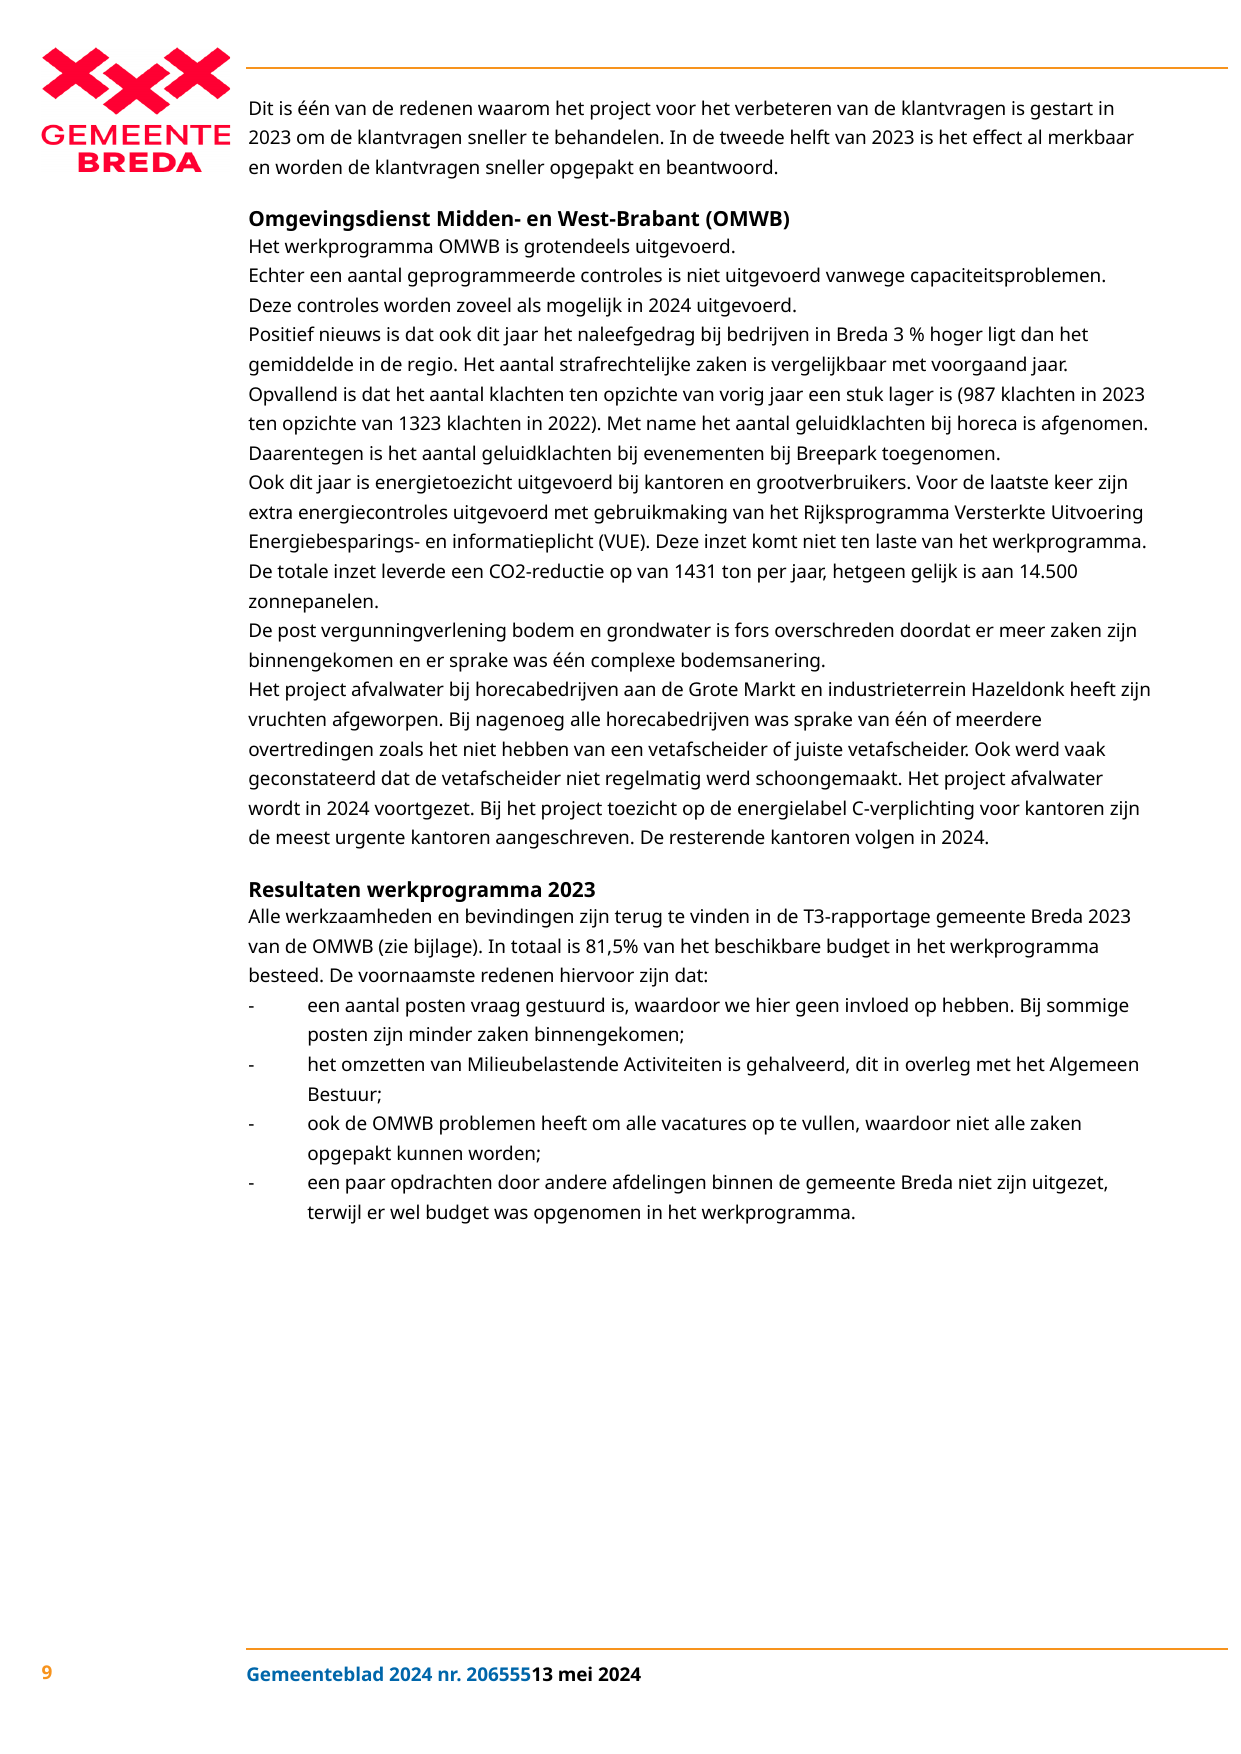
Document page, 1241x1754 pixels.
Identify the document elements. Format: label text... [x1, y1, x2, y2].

list een aantal posten vraag gestuurd is, waardoor we hier geen invloed op hebben. Bij sommige posten zijn minder zaken binnengekomen; [248, 992, 1152, 1047]
list een paar opdrachten door andere afdelingen binnen de gemeente Breda niet zijn uitgezet, terwijl er wel budget was opgenomen in het werkprogramma. [248, 1169, 1152, 1225]
text Het project afvalwater bij horecabedrijven aan de Grote Markt en industrieterrein Hazeldonk heeft zijn vruchten afgeworpen. Bij nagenoeg alle horecabedrijven was sprake van één of meerdere overtredingen zoals het niet hebben van een vetafscheider of juiste vetafscheider. Ook werd vaak geconstateerd dat de vetafscheider niet regelmatig werd schoongemaakt. Het project afvalwater wordt in 2024 voortgezet. Bij het project toezicht op de energielabel C-verplichting voor kantoren zijn de meest urgente kantoren aangeschreven. De resterende kantoren volgen in 2024. [248, 677, 1152, 850]
text Positief nieuws is dat ook dit jaar het naleefgedrag bij bedrijven in Breda 3 % hoger ligt dan het gemiddelde in de regio. Het aantal strafrechtelijke zaken is vergelijkbaar met voorgaand jaar. [248, 322, 1152, 377]
text Het werkprogramma OMWB is grotendeels uitgevoerd. [248, 233, 1152, 258]
list ook de OMWB problemen heeft om alle vacatures op te vullen, waardoor niet alle zaken opgepakt kunnen worden; [248, 1110, 1152, 1166]
text Resultaten werkprogramma 2023 [248, 875, 1152, 903]
picture [41, 47, 231, 172]
text Alle werkzaamheden en bevindingen zijn terug te vinden in de T3-rapportage gemeente Breda 2023 van de OMWB (zie bijlage). In totaal is 81,5% van het beschikbare budget in het werkprogramma besteed. De voornaamste redenen hiervoor zijn dat: [248, 903, 1152, 988]
text Opvallend is dat het aantal klachten ten opzichte van vorig jaar een stuk lager is (987 klachten in 2023 ten opzichte van 1323 klachten in 2022). Met name het aantal geluidklachten bij horeca is afgenomen. Daarentegen is het aantal geluidklachten bij evenementen bij Breepark toegenomen. [248, 381, 1152, 466]
text Dit is één van de redenen waarom het project voor het verbeteren van de klantvragen is gestart in 2023 om de klantvragen sneller te behandelen. In de tweede helft van 2023 is het effect al merkbaar en worden de klantvragen sneller opgepakt en beantwoord. [248, 95, 1152, 180]
text De post vergunningverlening bodem en grondwater is fors overschreden doordat er meer zaken zijn binnengekomen en er sprake was één complexe bodemsanering. [248, 617, 1152, 673]
list het omzetten van Milieubelastende Activiteiten is gehalveerd, dit in overleg met het Algemeen Bestuur; [248, 1051, 1152, 1107]
text Echter een aantal geprogrammeerde controles is niet uitgevoerd vanwege capaciteitsproblemen. Deze controles worden zoveel als mogelijk in 2024 uitgevoerd. [248, 262, 1152, 318]
text Omgevingsdienst Midden- en West-Brabant (OMWB) [248, 204, 1152, 233]
text Ook dit jaar is energietoezicht uitgevoerd bij kantoren en grootverbruikers. Voor de laatste keer zijn extra energiecontroles uitgevoerd met gebruikmaking van het Rijksprogramma Versterkte Uitvoering Energiebesparings- en informatieplicht (VUE). Deze inzet komt niet ten laste van het werkprogramma. De totale inzet leverde een CO2-reductie op van 1431 ton per jaar, hetgeen gelijk is aan 14.500 zonnepanelen. [248, 469, 1152, 613]
